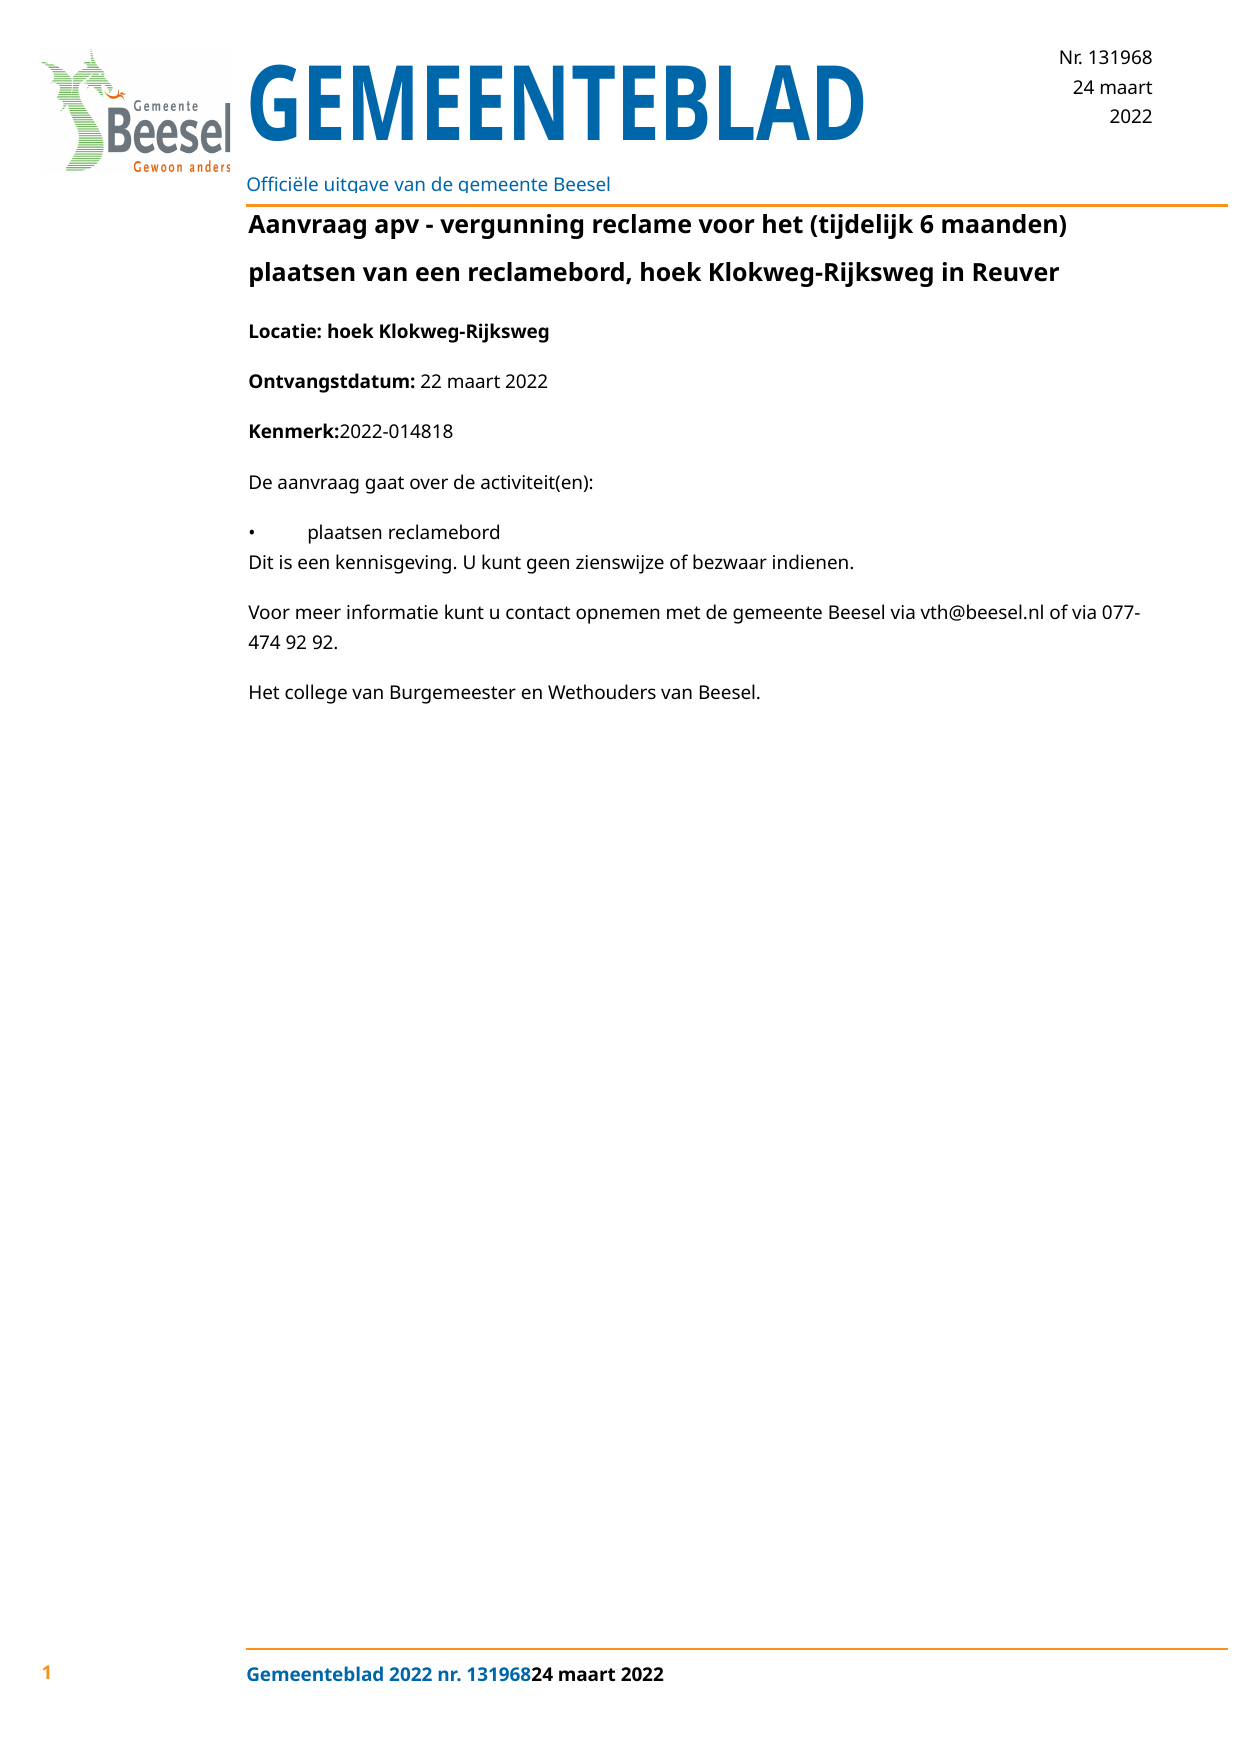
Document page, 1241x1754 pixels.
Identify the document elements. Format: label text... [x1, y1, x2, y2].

text Ontvangstdatum: 22 maart 2022 [248, 368, 1152, 394]
text Aanvraag apv - vergunning reclame voor het (tijdelijk 6 maanden) plaatsen van een reclamebord, hoek Klokweg-Rijksweg in Reuver [248, 207, 1152, 288]
picture [41, 47, 231, 172]
text Kenmerk:2022-014818 [248, 419, 1152, 444]
list plaatsen reclamebord [248, 519, 1152, 545]
text Locatie: hoek Klokweg-Rijksweg [248, 318, 1152, 344]
text Het college van Burgemeester en Wethouders van Beesel. [248, 679, 1152, 705]
text De aanvraag gaat over de activiteit(en): [248, 469, 1152, 495]
text Dit is een kennisgeving. U kunt geen zienswijze of bezwaar indienen. [248, 549, 1152, 575]
text Voor meer informatie kunt u contact opnemen met de gemeente Beesel via vth@beesel.nl of via 077-474 92 92. [248, 599, 1152, 655]
